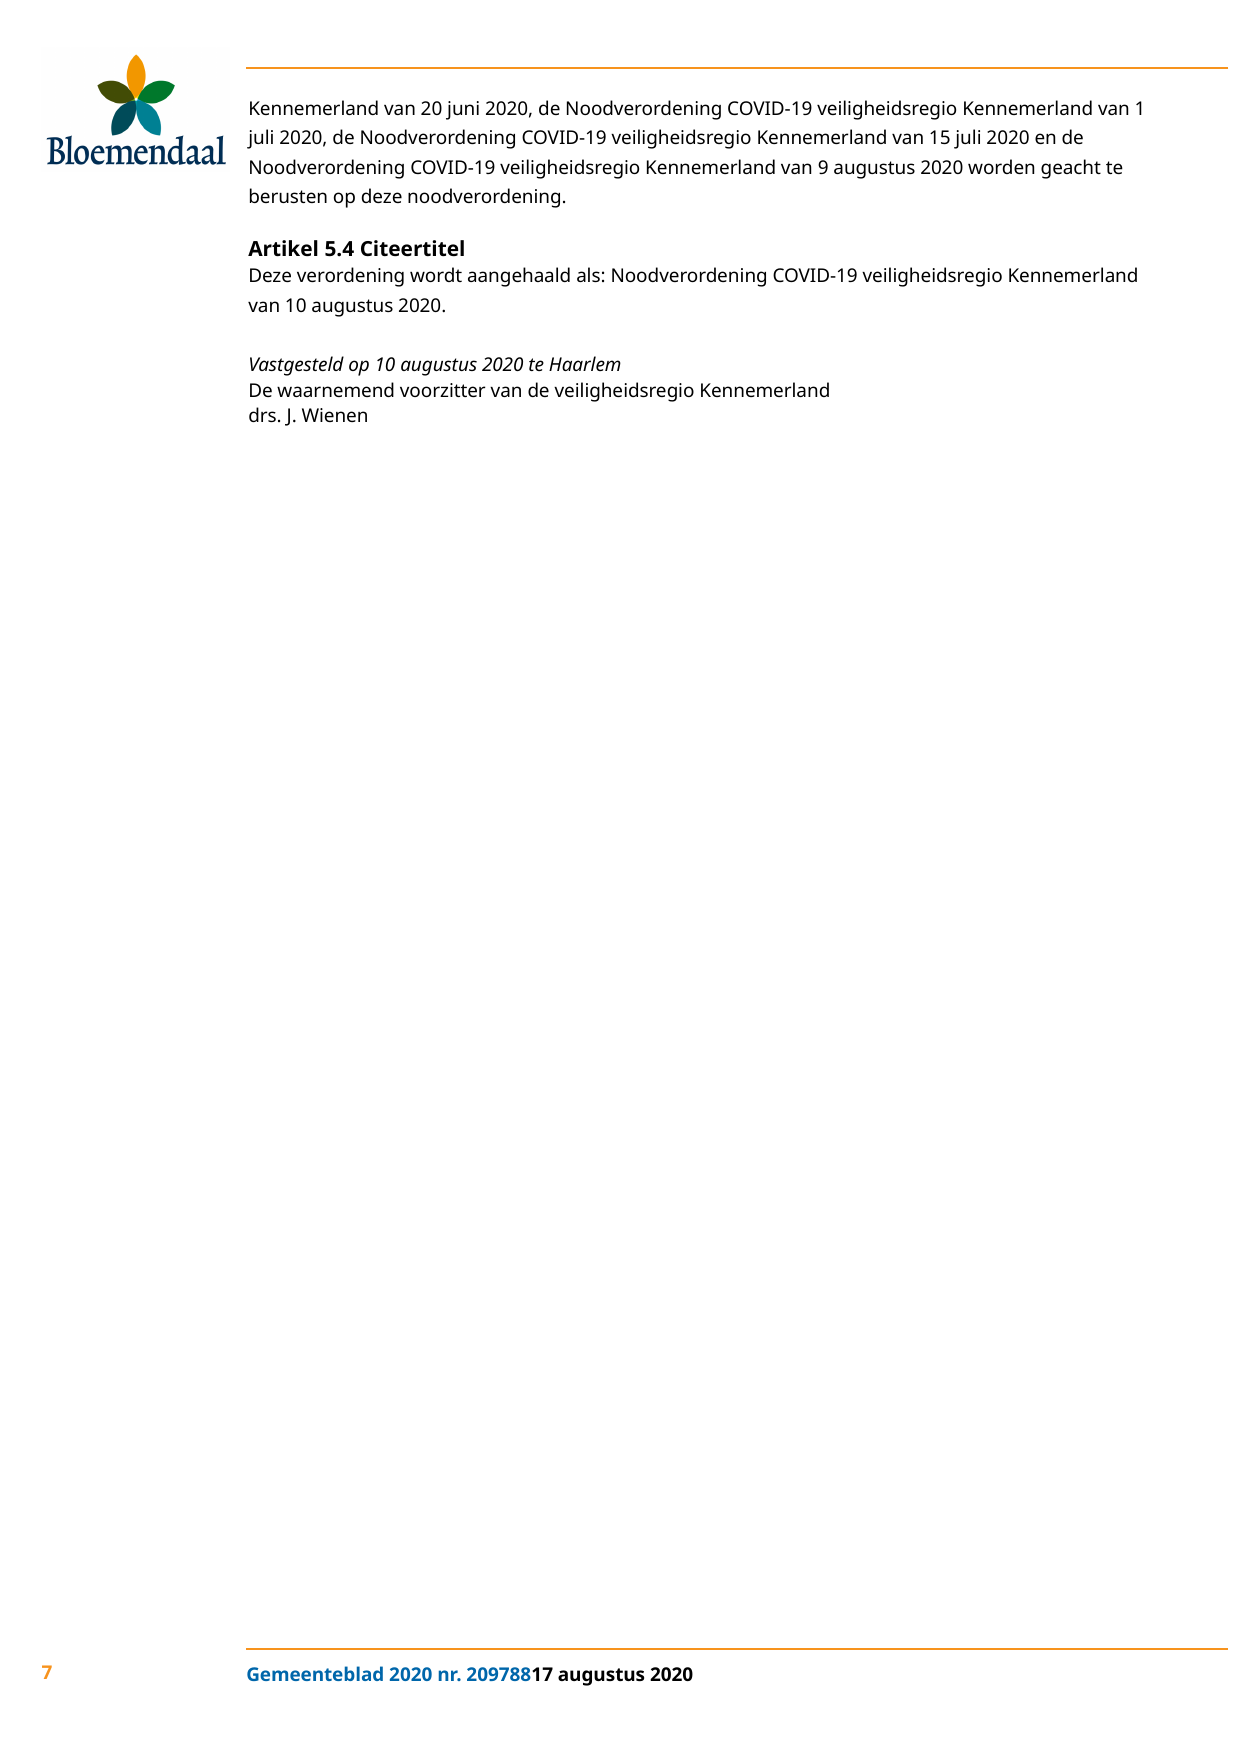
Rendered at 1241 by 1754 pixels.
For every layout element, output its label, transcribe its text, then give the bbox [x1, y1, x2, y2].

text Kennemerland van 20 juni 2020, de Noodverordening COVID-19 veiligheidsregio Kennemerland van 1 juli 2020, de Noodverordening COVID-19 veiligheidsregio Kennemerland van 15 juli 2020 en de Noodverordening COVID-19 veiligheidsregio Kennemerland van 9 augustus 2020 worden geacht te berusten op deze noodverordening. [248, 95, 1152, 209]
text Artikel 5.4 Citeertitel [248, 234, 1152, 262]
text De waarnemend voorzitter van de veiligheidsregio Kennemerland [248, 377, 1152, 403]
text Deze verordening wordt aangehaald als: Noodverordening COVID-19 veiligheidsregio Kennemerland van 10 augustus 2020. [248, 262, 1152, 318]
text Vastgesteld op 10 augustus 2020 te Haarlem [248, 351, 1152, 377]
picture [41, 47, 231, 172]
text drs. J. Wienen [248, 403, 1152, 428]
